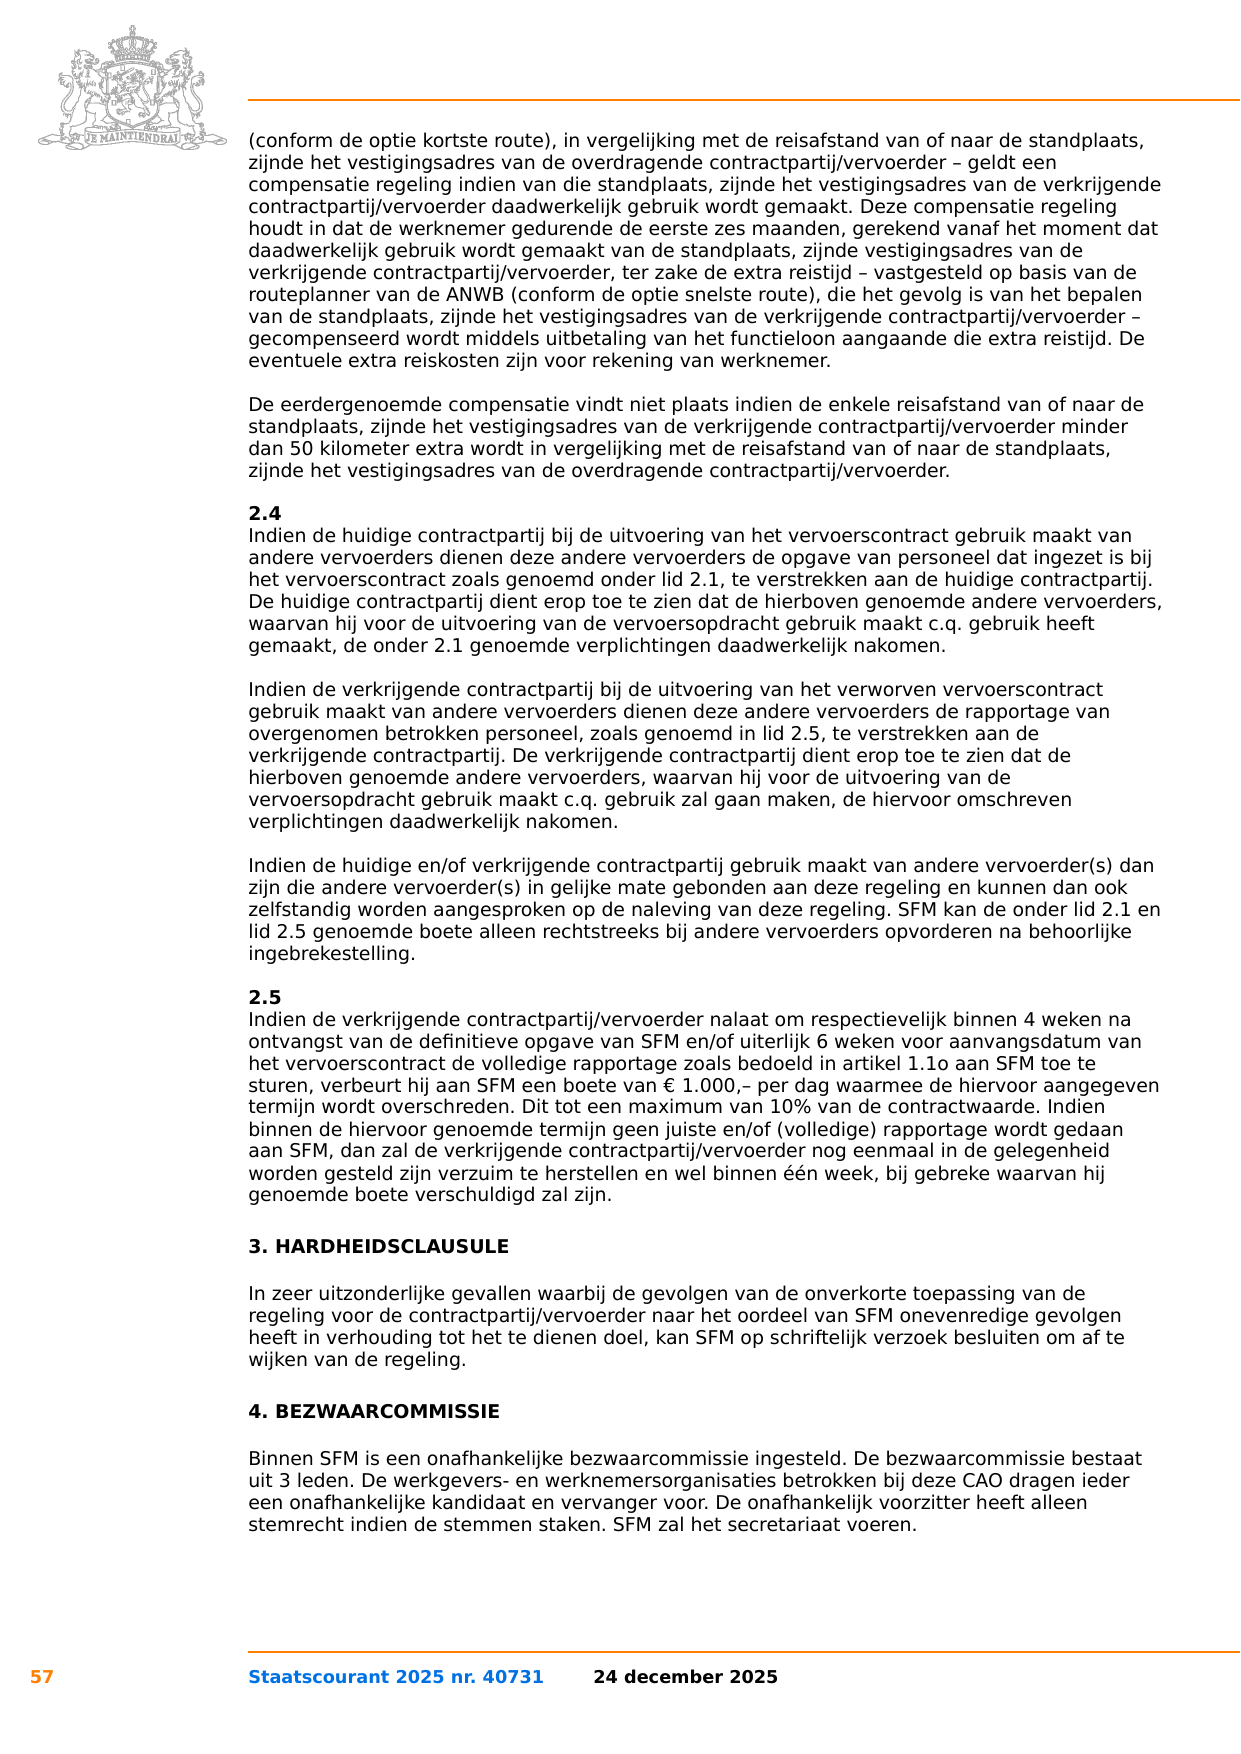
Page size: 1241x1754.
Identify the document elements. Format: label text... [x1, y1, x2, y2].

text In zeer uitzonderlijke gevallen waarbij de gevolgen van de onverkorte toepassing van de regeling voor de contractpartij/vervoerder naar het oordeel van SFM onevenredige gevolgen heeft in verhouding tot het te dienen doel, kan SFM op schriftelijk verzoek besluiten om af te wijken van de regeling. [248, 1283, 1163, 1371]
subtitle 3. HARDHEIDSCLAUSULE [248, 1236, 1163, 1258]
text Binnen SFM is een onafhankelijke bezwaarcommissie ingesteld. De bezwaarcommissie bestaat uit 3 leden. De werkgevers- en werknemersorganisaties betrokken bij deze CAO dragen ieder een onafhankelijke kandidaat en vervanger voor. De onafhankelijk voorzitter heeft alleen stemrecht indien de stemmen staken. SFM zal het secretariaat voeren. [248, 1448, 1163, 1536]
text 2.5 [248, 987, 1163, 1008]
picture [38, 25, 227, 150]
text Indien de huidige en/of verkrijgende contractpartij gebruik maakt van andere vervoerder(s) dan zijn die andere vervoerder(s) in gelijke mate gebonden aan deze regeling en kunnen dan ook zelfstandig worden aangesproken op de naleving van deze regeling. SFM kan de onder lid 2.1 en lid 2.5 genoemde boete alleen rechtstreeks bij andere vervoerders opvorderen na behoorlijke ingebrekestelling. [248, 855, 1163, 965]
text De eerdergenoemde compensatie vindt niet plaats indien de enkele reisafstand van of naar de standplaats, zijnde het vestigingsadres van de verkrijgende contractpartij/vervoerder minder dan 50 kilometer extra wordt in vergelijking met de reisafstand van of naar de standplaats, zijnde het vestigingsadres van de overdragende contractpartij/vervoerder. [248, 393, 1163, 481]
text (conform de optie kortste route), in vergelijking met de reisafstand van of naar de standplaats, zijnde het vestigingsadres van de overdragende contractpartij/vervoerder – geldt een compensatie regeling indien van die standplaats, zijnde het vestigingsadres van de verkrijgende contractpartij/vervoerder daadwerkelijk gebruik wordt gemaakt. Deze compensatie regeling houdt in dat de werknemer gedurende de eerste zes maanden, gerekend vanaf het moment dat daadwerkelijk gebruik wordt gemaakt van de standplaats, zijnde vestigingsadres van de verkrijgende contractpartij/vervoerder, ter zake de extra reistijd – vastgesteld op basis van de routeplanner van de ANWB (conform de optie snelste route), die het gevolg is van het bepalen van de standplaats, zijnde het vestigingsadres van de verkrijgende contractpartij/vervoerder – gecompenseerd wordt middels uitbetaling van het functieloon aangaande die extra reistijd. De eventuele extra reiskosten zijn voor rekening van werknemer. [248, 130, 1163, 372]
text Indien de verkrijgende contractpartij bij de uitvoering van het verworven vervoerscontract gebruik maakt van andere vervoerders dienen deze andere vervoerders de rapportage van overgenomen betrokken personeel, zoals genoemd in lid 2.5, te verstrekken aan de verkrijgende contractpartij. De verkrijgende contractpartij dient erop toe te zien dat de hierboven genoemde andere vervoerders, waarvan hij voor de uitvoering van de vervoersopdracht gebruik maakt c.q. gebruik zal gaan maken, de hiervoor omschreven verplichtingen daadwerkelijk nakomen. [248, 679, 1163, 833]
text 2.4 [248, 503, 1163, 525]
subtitle 4. BEZWAARCOMMISSIE [248, 1401, 1163, 1423]
text Indien de huidige contractpartij bij de uitvoering van het vervoerscontract gebruik maakt van andere vervoerders dienen deze andere vervoerders de opgave van personeel dat ingezet is bij het vervoerscontract zoals genoemd onder lid 2.1, te verstrekken aan de huidige contractpartij. De huidige contractpartij dient erop toe te zien dat de hierboven genoemde andere vervoerders, waarvan hij voor de uitvoering van de vervoersopdracht gebruik maakt c.q. gebruik heeft gemaakt, de onder 2.1 genoemde verplichtingen daadwerkelijk nakomen. [248, 525, 1163, 657]
text Indien de verkrijgende contractpartij/vervoerder nalaat om respectievelijk binnen 4 weken na ontvangst van de definitieve opgave van SFM en/of uiterlijk 6 weken voor aanvangsdatum van het vervoerscontract de volledige rapportage zoals bedoeld in artikel 1.1o aan SFM toe te sturen, verbeurt hij aan SFM een boete van € 1.000,– per dag waarmee de hiervoor aangegeven termijn wordt overschreden. Dit tot een maximum van 10% van de contractwaarde. Indien binnen de hiervoor genoemde termijn geen juiste en/of (volledige) rapportage wordt gedaan aan SFM, dan zal de verkrijgende contractpartij/vervoerder nog eenmaal in de gelegenheid worden gesteld zijn verzuim te herstellen en wel binnen één week, bij gebreke waarvan hij genoemde boete verschuldigd zal zijn. [248, 1008, 1163, 1206]
